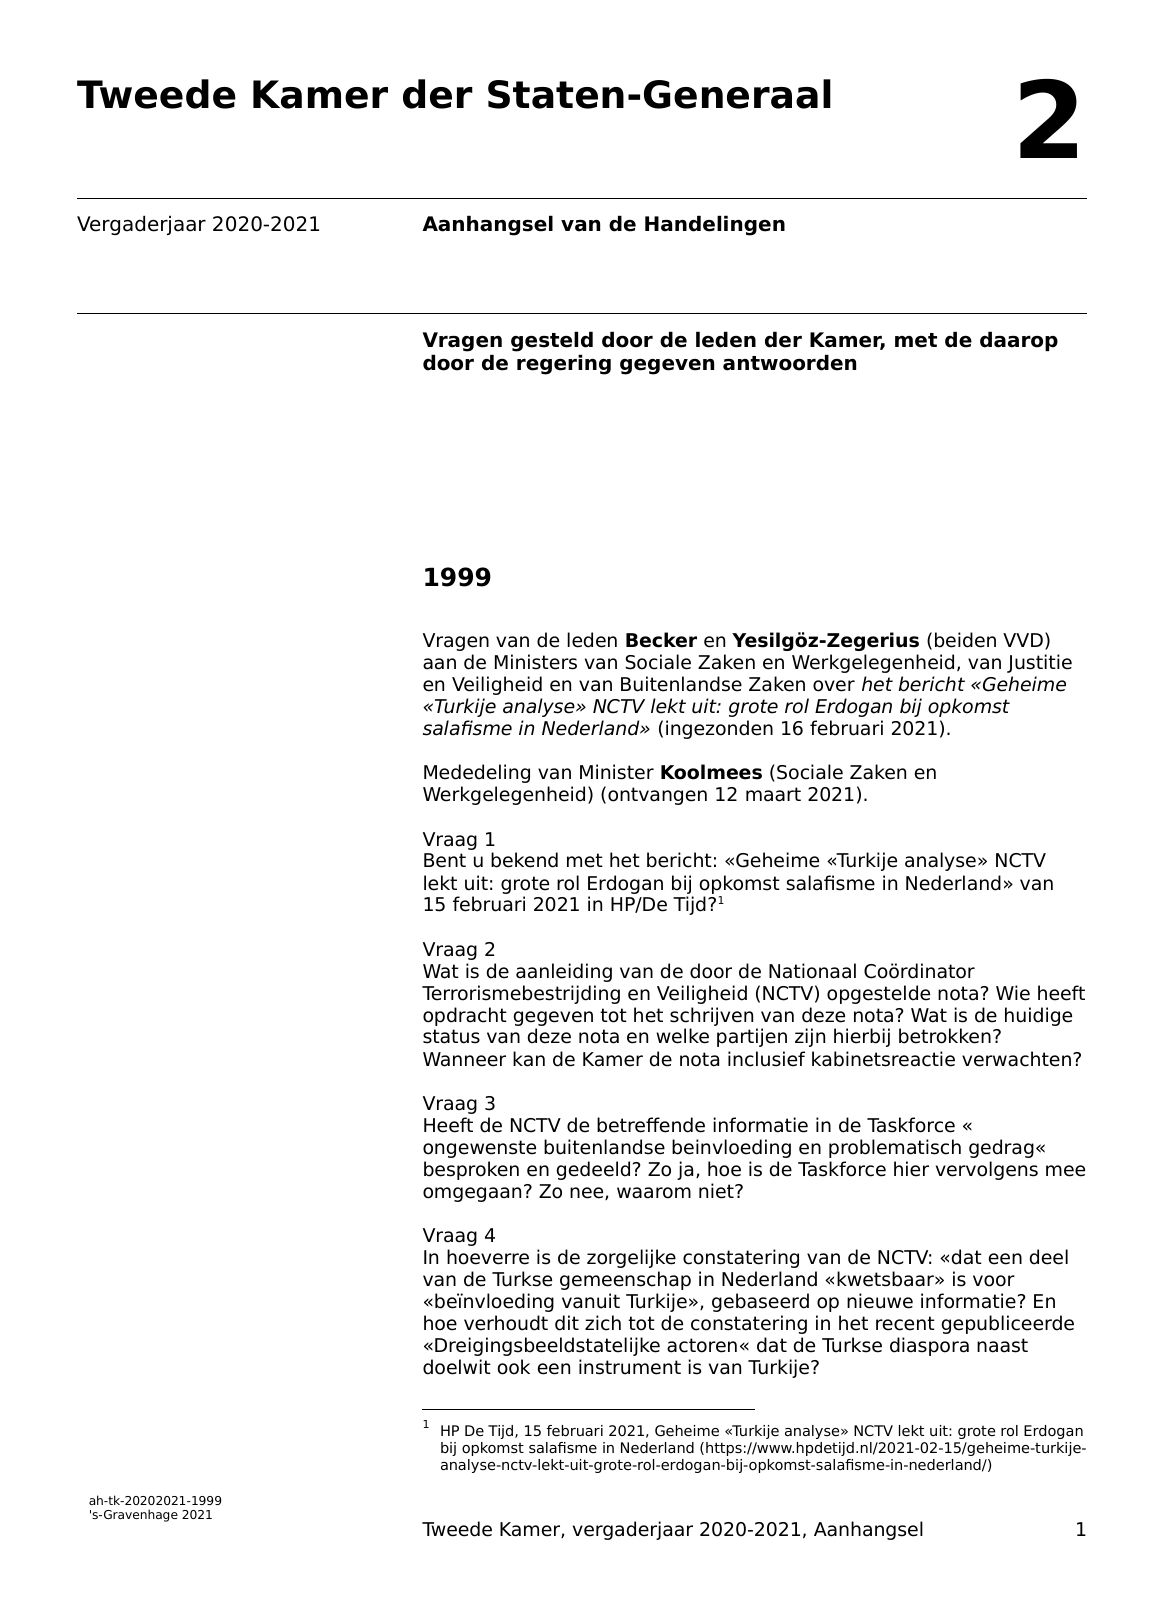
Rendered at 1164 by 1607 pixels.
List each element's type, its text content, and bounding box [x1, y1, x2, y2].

text Heeft de NCTV de betreffende informatie in de Taskforce « ongewenste buitenlandse beinvloeding en problematisch gedrag« besproken en gedeeld? Zo ja, hoe is de Taskforce hier vervolgens mee omgegaan? Zo nee, waarom niet? [422, 1114, 1087, 1202]
text Vraag 4 [422, 1225, 1087, 1247]
text HP De Tijd, 15 februari 2021, Geheime «Turkije analyse» NCTV lekt uit: grote rol Erdogan bij opkomst salafisme in Nederland (https://www.hpdetijd.nl/2021-02-15/geheime-turkije-analyse-nctv-lekt-uit-grote-rol-erdogan-bij-opkomst-salafisme-in-nederland/) [422, 1418, 1087, 1474]
text Vraag 3 [422, 1093, 1087, 1114]
text 1999 [422, 563, 1087, 592]
text In hoeverre is de zorgelijke constatering van de NCTV: «dat een deel van de Turkse gemeenschap in Nederland «kwetsbaar» is voor «beïnvloeding vanuit Turkije», gebaseerd op nieuwe informatie? En hoe verhoudt dit zich tot de constatering in het recent gepubliceerde «Dreigingsbeeldstatelijke actoren« dat de Turkse diaspora naast doelwit ook een instrument is van Turkije? [422, 1247, 1087, 1378]
text Vragen van de leden Becker en Yesilgöz-Zegerius (beiden VVD) aan de Ministers van Sociale Zaken en Werkgelegenheid, van Justitie en Veiligheid en van Buitenlandse Zaken over het bericht «Geheime «Turkije analyse» NCTV lekt uit: grote rol Erdogan bij opkomst salafisme in Nederland» (ingezonden 16 februari 2021). [422, 630, 1087, 740]
text 's-Gravenhage 2021 [88, 1508, 323, 1522]
text Vraag 1 [422, 828, 1087, 850]
table_cell Vragen gesteld door de leden der Kamer, met de daarop door de regering gegeven antwoorden [422, 314, 1087, 375]
text Vraag 2 [422, 938, 1087, 961]
table_header 2 [886, 59, 1087, 198]
text Bent u bekend met het bericht: «Geheime «Turkije analyse» NCTV lekt uit: grote rol Erdogan bij opkomst salafisme in Nederland» van 15 februari 2021 in HP/De Tijd? [422, 850, 1087, 916]
table_cell Aanhangsel van de Handelingen [422, 199, 1087, 313]
table_cell [77, 314, 422, 375]
text Wat is de aanleiding van de door de Nationaal Coördinator Terrorismebestrijding en Veiligheid (NCTV) opgestelde nota? Wie heeft opdracht gegeven tot het schrijven van deze nota? Wat is de huidige status van deze nota en welke partijen zijn hierbij betrokken? Wanneer kan de Kamer de nota inclusief kabinetsreactie verwachten? [422, 961, 1087, 1070]
table_header Tweede Kamer der Staten-Generaal [77, 59, 886, 198]
table_cell Vergaderjaar 2020-2021 [77, 199, 422, 313]
text ah-tk-20202021-1999 [88, 1494, 323, 1508]
text Mededeling van Minister Koolmees (Sociale Zaken en Werkgelegenheid) (ontvangen 12 maart 2021). [422, 762, 1087, 806]
